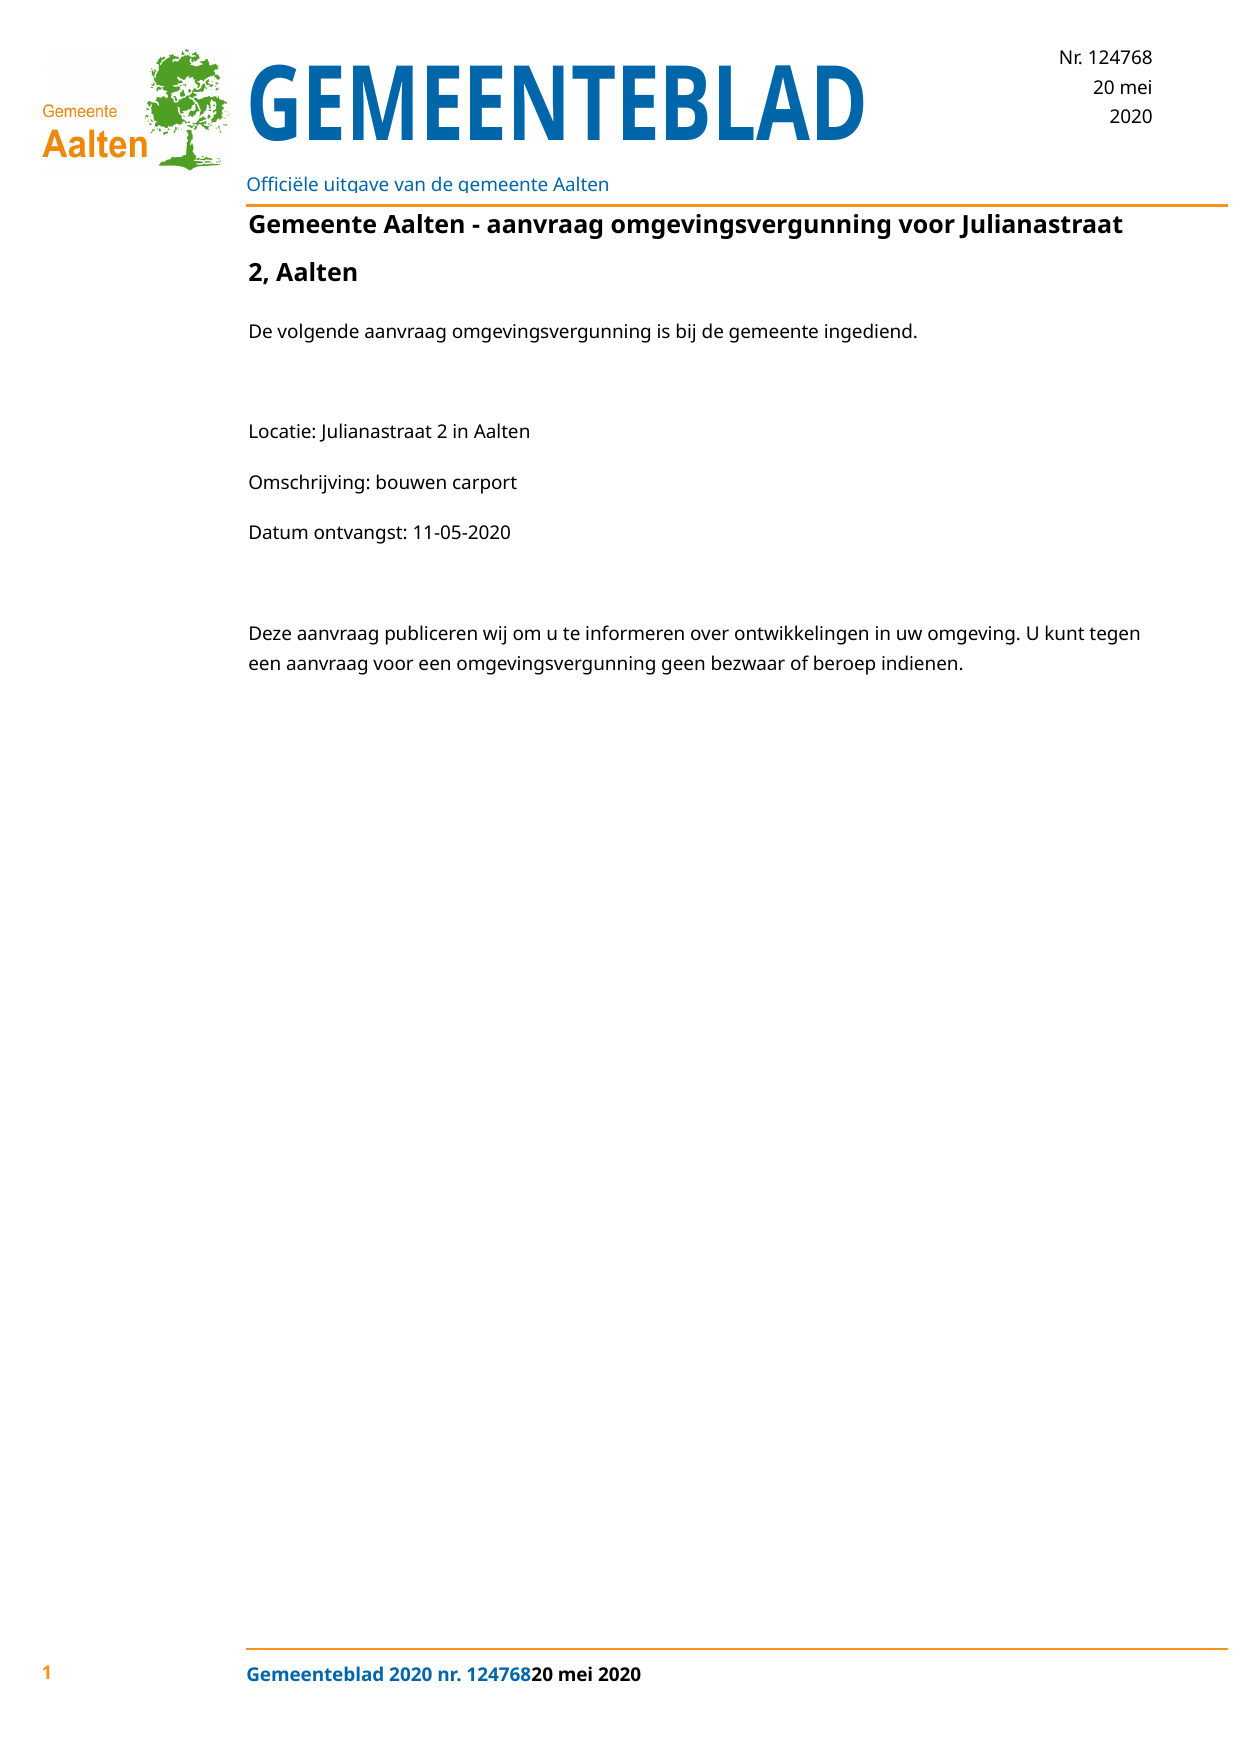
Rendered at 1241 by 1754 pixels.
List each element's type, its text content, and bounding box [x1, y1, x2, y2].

text Locatie: Julianastraat 2 in Aalten [248, 419, 1152, 444]
text Omschrijving: bouwen carport [248, 469, 1152, 495]
picture [41, 47, 231, 172]
text Gemeente Aalten - aanvraag omgevingsvergunning voor Julianastraat 2, Aalten [248, 207, 1152, 288]
text Deze aanvraag publiceren wij om u te informeren over ontwikkelingen in uw omgeving. U kunt tegen een aanvraag voor een omgevingsvergunning geen bezwaar of beroep indienen. [248, 620, 1152, 676]
text Datum ontvangst: 11-05-2020 [248, 519, 1152, 545]
text De volgende aanvraag omgevingsvergunning is bij de gemeente ingediend. [248, 318, 1152, 344]
